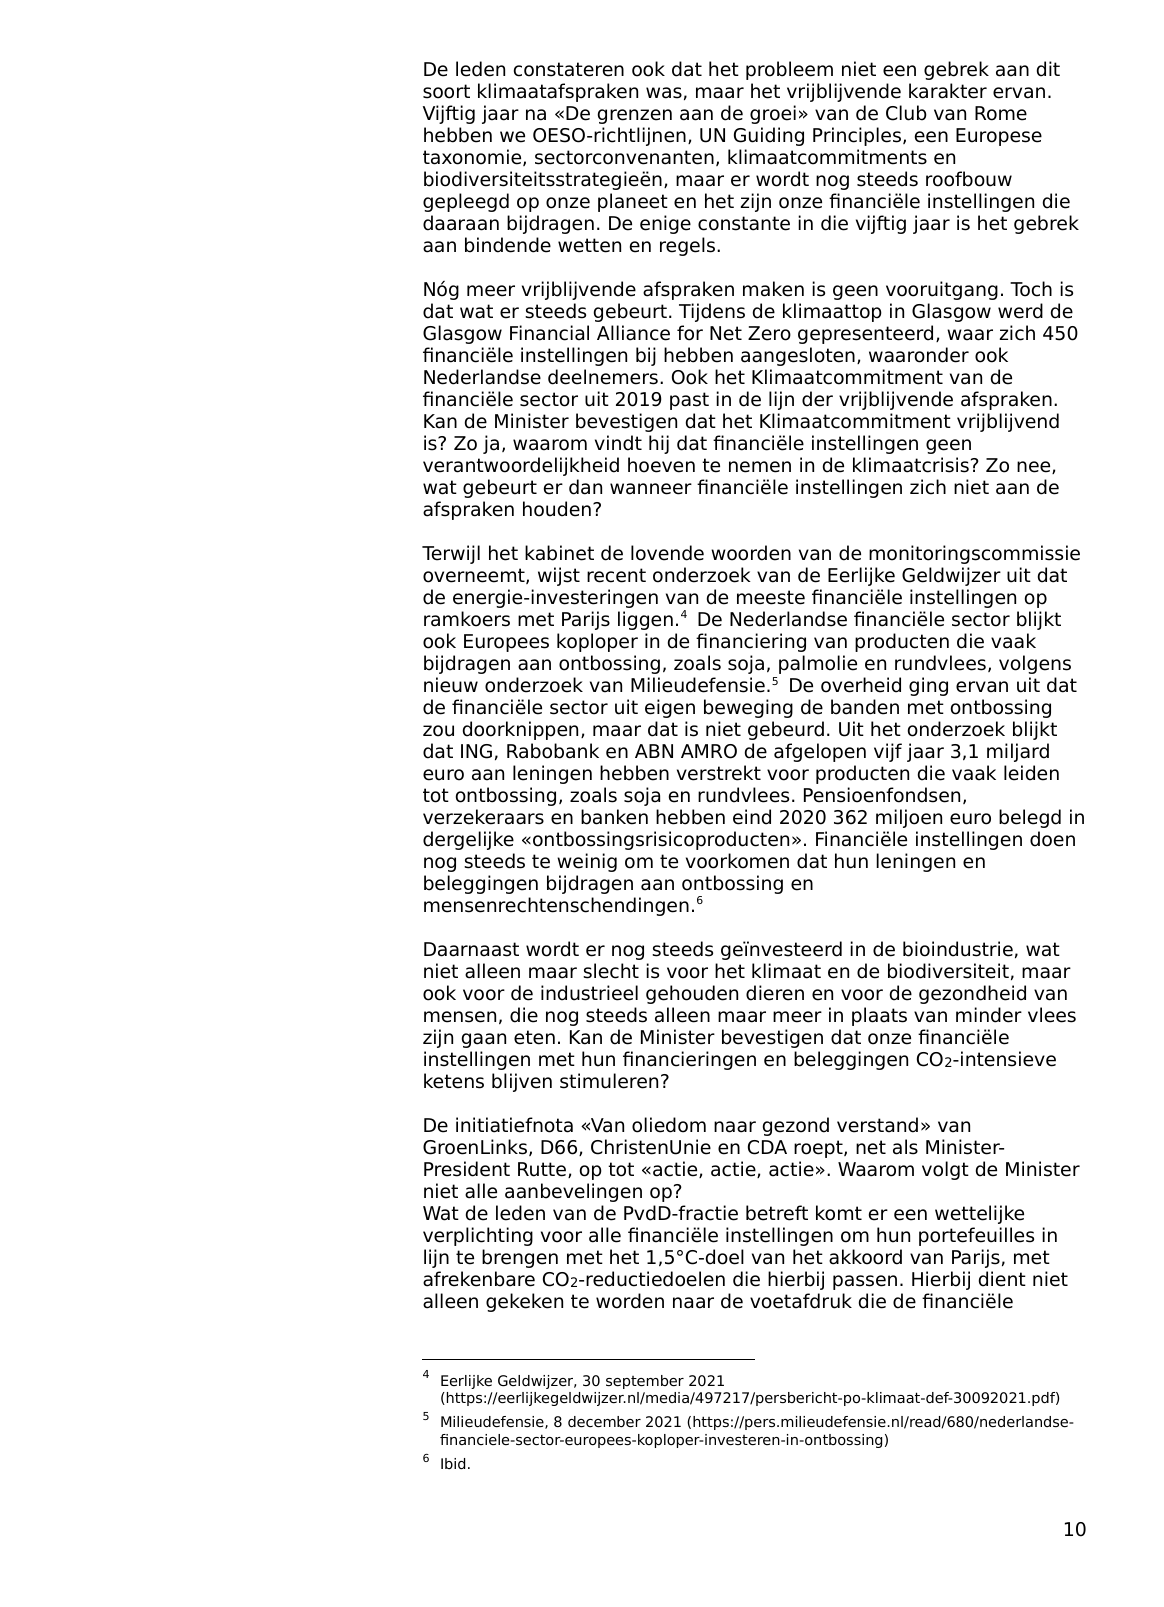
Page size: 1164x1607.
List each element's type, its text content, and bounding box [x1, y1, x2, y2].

text Eerlijke Geldwijzer, 30 september 2021 (https://eerlijkegeldwijzer.nl/media/497217/persbericht-po-klimaat-def-30092021.pdf) [422, 1368, 1087, 1407]
text Nóg meer vrijblijvende afspraken maken is geen vooruitgang. Toch is dat wat er steeds gebeurt. Tijdens de klimaattop in Glasgow werd de Glasgow Financial Alliance for Net Zero gepresenteerd, waar zich 450 financiële instellingen bij hebben aangesloten, waaronder ook Nederlandse deelnemers. Ook het Klimaatcommitment van de financiële sector uit 2019 past in de lijn der vrijblijvende afspraken. Kan de Minister bevestigen dat het Klimaatcommitment vrijblijvend is? Zo ja, waarom vindt hij dat financiële instellingen geen verantwoordelijkheid hoeven te nemen in de klimaatcrisis? Zo nee, wat gebeurt er dan wanneer financiële instellingen zich niet aan de afspraken houden? [422, 279, 1087, 521]
text Wat de leden van de PvdD-fractie betreft komt er een wettelijke verplichting voor alle financiële instellingen om hun portefeuilles in lijn te brengen met het 1,5°C-doel van het akkoord van Parijs, met afrekenbare CO2-reductiedoelen die hierbij passen. Hierbij dient niet alleen gekeken te worden naar de voetafdruk die de financiële [422, 1203, 1087, 1313]
text De leden constateren ook dat het probleem niet een gebrek aan dit soort klimaatafspraken was, maar het vrijblijvende karakter ervan. Vijftig jaar na «De grenzen aan de groei» van de Club van Rome hebben we OESO-richtlijnen, UN Guiding Principles, een Europese taxonomie, sectorconvenanten, klimaatcommitments en biodiversiteitsstrategieën, maar er wordt nog steeds roofbouw gepleegd op onze planeet en het zijn onze financiële instellingen die daaraan bijdragen. De enige constante in die vijftig jaar is het gebrek aan bindende wetten en regels. [422, 59, 1087, 257]
text Ibid. [422, 1452, 1087, 1474]
text Milieudefensie, 8 december 2021 (https://pers.milieudefensie.nl/read/680/nederlandse-financiele-sector-europees-koploper-investeren-in-ontbossing) [422, 1410, 1087, 1449]
text De initiatiefnota «Van oliedom naar gezond verstand» van GroenLinks, D66, ChristenUnie en CDA roept, net als Minister-President Rutte, op tot «actie, actie, actie». Waarom volgt de Minister niet alle aanbevelingen op? [422, 1115, 1087, 1203]
text Terwijl het kabinet de lovende woorden van de monitoringscommissie overneemt, wijst recent onderzoek van de Eerlijke Geldwijzer uit dat de energie-investeringen van de meeste financiële instellingen op ramkoers met Parijs liggen. De Nederlandse financiële sector blijkt ook Europees koploper in de financiering van producten die vaak bijdragen aan ontbossing, zoals soja, palmolie en rundvlees, volgens nieuw onderzoek van Milieudefensie. De overheid ging ervan uit dat de financiële sector uit eigen beweging de banden met ontbossing zou doorknippen, maar dat is niet gebeurd. Uit het onderzoek blijkt dat ING, Rabobank en ABN AMRO de afgelopen vijf jaar 3,1 miljard euro aan leningen hebben verstrekt voor producten die vaak leiden tot ontbossing, zoals soja en rundvlees. Pensioenfondsen, verzekeraars en banken hebben eind 2020 362 miljoen euro belegd in dergelijke «ontbossingsrisicoproducten». Financiële instellingen doen nog steeds te weinig om te voorkomen dat hun leningen en beleggingen bijdragen aan ontbossing en mensenrechtenschendingen. [422, 543, 1087, 917]
text Daarnaast wordt er nog steeds geïnvesteerd in de bioindustrie, wat niet alleen maar slecht is voor het klimaat en de biodiversiteit, maar ook voor de industrieel gehouden dieren en voor de gezondheid van mensen, die nog steeds alleen maar meer in plaats van minder vlees zijn gaan eten. Kan de Minister bevestigen dat onze financiële instellingen met hun financieringen en beleggingen CO2-intensieve ketens blijven stimuleren? [422, 939, 1087, 1093]
